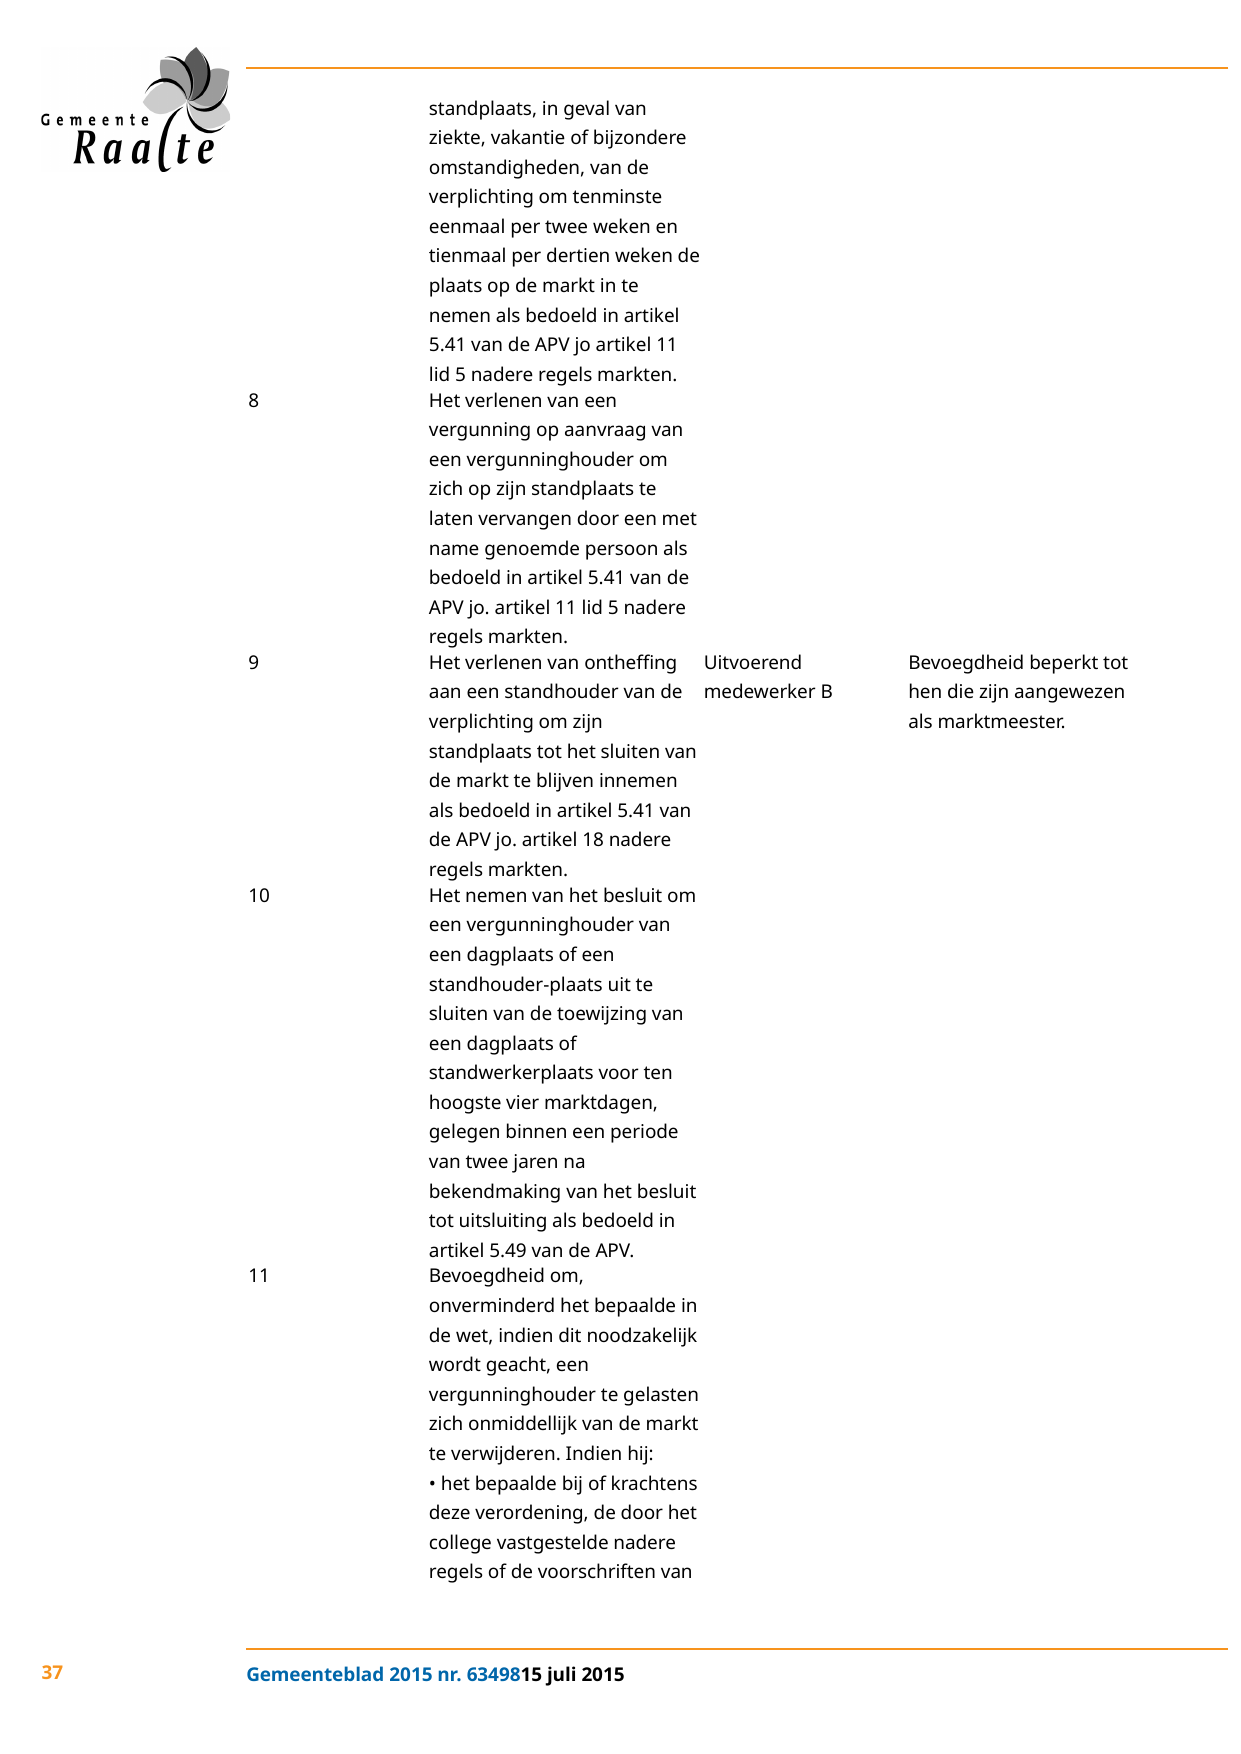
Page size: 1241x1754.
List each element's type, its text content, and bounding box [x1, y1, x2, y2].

table_cell [704, 882, 908, 1263]
table_cell [704, 1263, 908, 1584]
table_cell 9 [248, 649, 429, 882]
table_cell Het nemen van het besluit om een vergunninghouder van een dagplaats of een standhouder-plaats uit te sluiten van de toewijzing van een dagplaats of standwerkerplaats voor ten hoogste vier marktdagen, gelegen binnen een periode van twee jaren na bekendmaking van het besluit tot uitsluiting als bedoeld in artikel 5.49 van de APV. [429, 882, 704, 1263]
table_cell [704, 387, 908, 649]
table_cell [704, 95, 908, 387]
picture [41, 47, 231, 172]
table_cell Uitvoerend medewerker B [704, 649, 908, 882]
table_cell Het verlenen van een vergunning op aanvraag van een vergunninghouder om zich op zijn standplaats te laten vervangen door een met name genoemde persoon als bedoeld in artikel 5.41 van de APV jo. artikel 11 lid 5 nadere regels markten. [429, 387, 704, 649]
table_cell [908, 1263, 1152, 1584]
table_cell 10 [248, 882, 429, 1263]
table_cell Bevoegdheid om, onverminderd het bepaalde in de wet, indien dit noodzakelijk wordt geacht, een vergunninghouder te gelasten zich onmiddellijk van de markt te verwijderen. Indien hij: • het bepaalde bij of krachtens deze verordening, de door het college vastgestelde nadere regels of de voorschriften van [429, 1263, 704, 1584]
table_cell [908, 387, 1152, 649]
table_cell 8 [248, 387, 429, 649]
table_cell [908, 882, 1152, 1263]
table_cell standplaats, in geval van ziekte, vakantie of bijzondere omstandigheden, van de verplichting om tenminste eenmaal per twee weken en tienmaal per dertien weken de plaats op de markt in te nemen als bedoeld in artikel 5.41 van de APV jo artikel 11 lid 5 nadere regels markten. [429, 95, 704, 387]
table_cell Bevoegdheid beperkt tot hen die zijn aangewezen als marktmeester. [908, 649, 1152, 882]
table_cell [908, 95, 1152, 387]
table_cell [248, 95, 429, 387]
table_cell 11 [248, 1263, 429, 1584]
table_cell Het verlenen van ontheffing aan een standhouder van de verplichting om zijn standplaats tot het sluiten van de markt te blijven innemen als bedoeld in artikel 5.41 van de APV jo. artikel 18 nadere regels markten. [429, 649, 704, 882]
